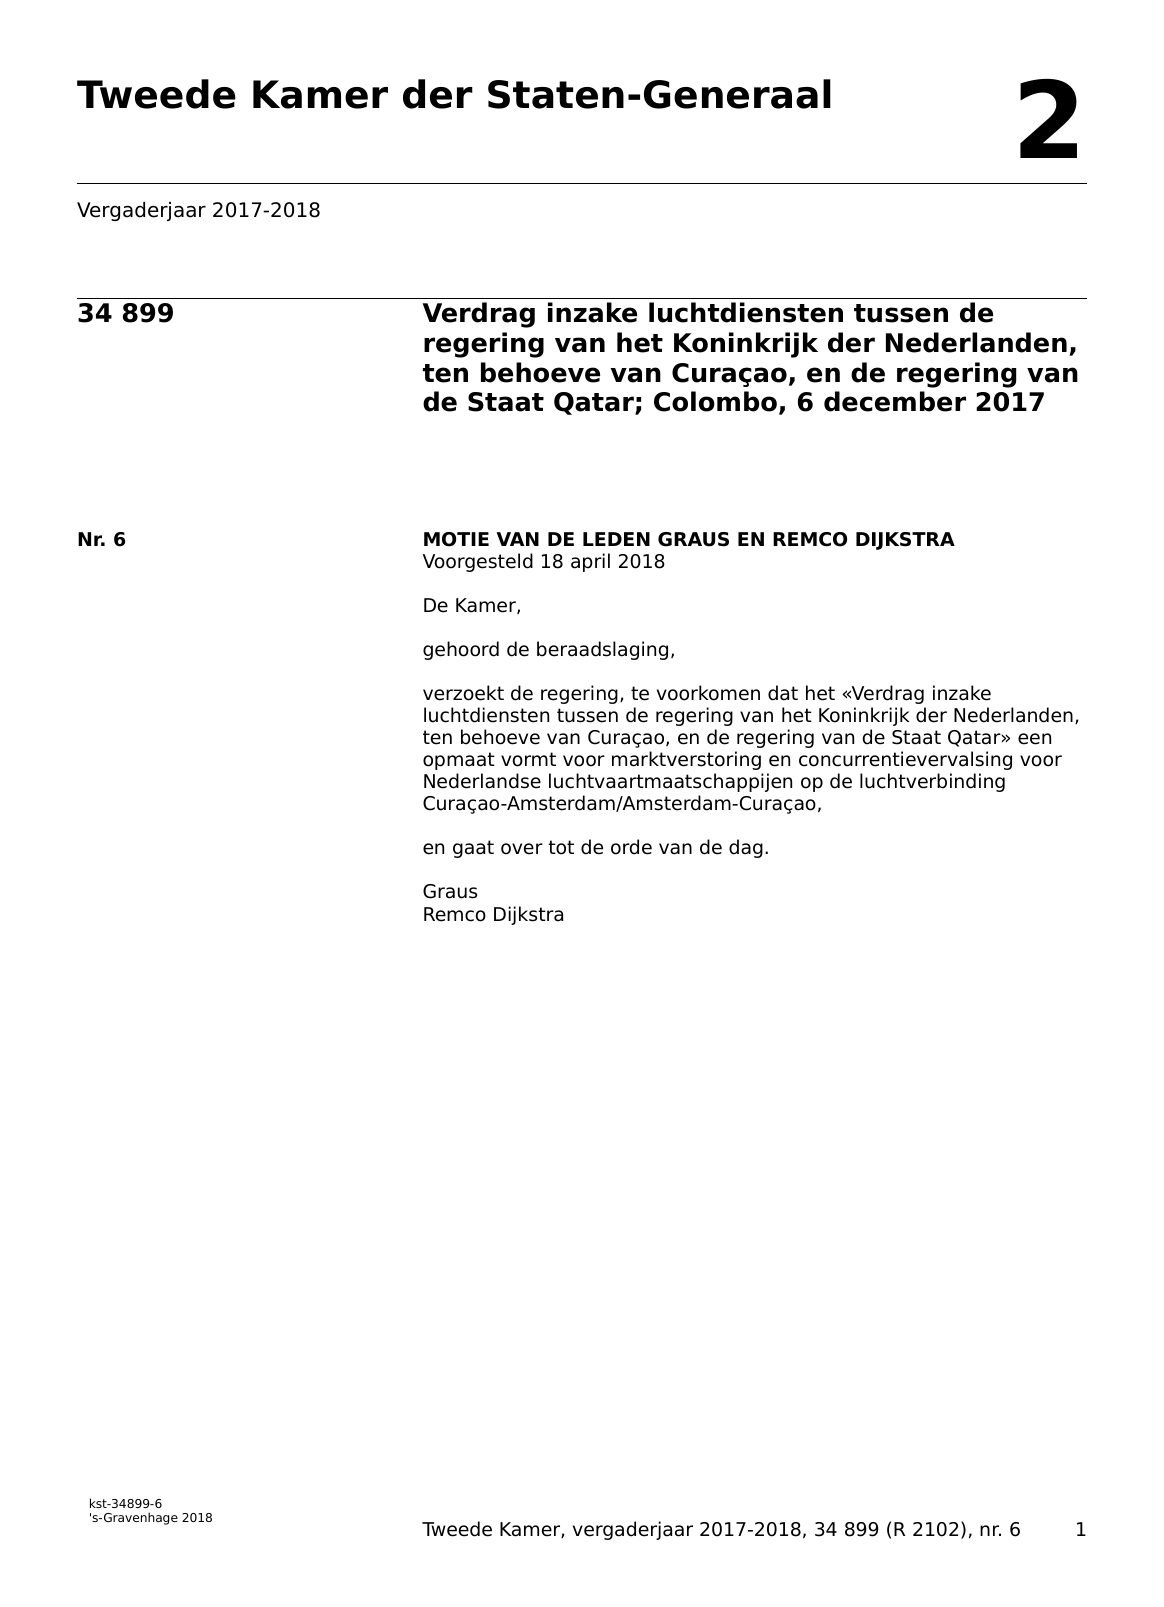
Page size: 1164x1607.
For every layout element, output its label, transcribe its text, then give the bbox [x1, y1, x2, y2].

text Remco Dijkstra [422, 903, 1087, 925]
text De Kamer, [422, 595, 1087, 617]
subtitle 34 899 Verdrag inzake luchtdiensten tussen de regering van het Koninkrijk der Nederlanden, ten behoeve van Curaçao, en de regering van de Staat Qatar; Colombo, 6 december 2017 [77, 299, 1087, 418]
table_header 2 [886, 59, 1087, 183]
subtitle Nr. 6 MOTIE VAN DE LEDEN GRAUS EN REMCO DIJKSTRA [77, 529, 1087, 551]
text kst-34899-6 [88, 1497, 323, 1511]
text gehoord de beraadslaging, [422, 639, 1087, 661]
text Voorgesteld 18 april 2018 [422, 551, 1087, 573]
table_cell Vergaderjaar 2017-2018 [77, 184, 1087, 298]
text verzoekt de regering, te voorkomen dat het «Verdrag inzake luchtdiensten tussen de regering van het Koninkrijk der Nederlanden, ten behoeve van Curaçao, en de regering van de Staat Qatar» een opmaat vormt voor marktverstoring en concurrentievervalsing voor Nederlandse luchtvaartmaatschappijen op de luchtverbinding Curaçao-Amsterdam/Amsterdam-Curaçao, [422, 683, 1087, 815]
text en gaat over tot de orde van de dag. [422, 837, 1087, 859]
text Graus [422, 881, 1087, 903]
table_header Tweede Kamer der Staten-Generaal [77, 59, 886, 183]
text 's-Gravenhage 2018 [88, 1511, 323, 1525]
